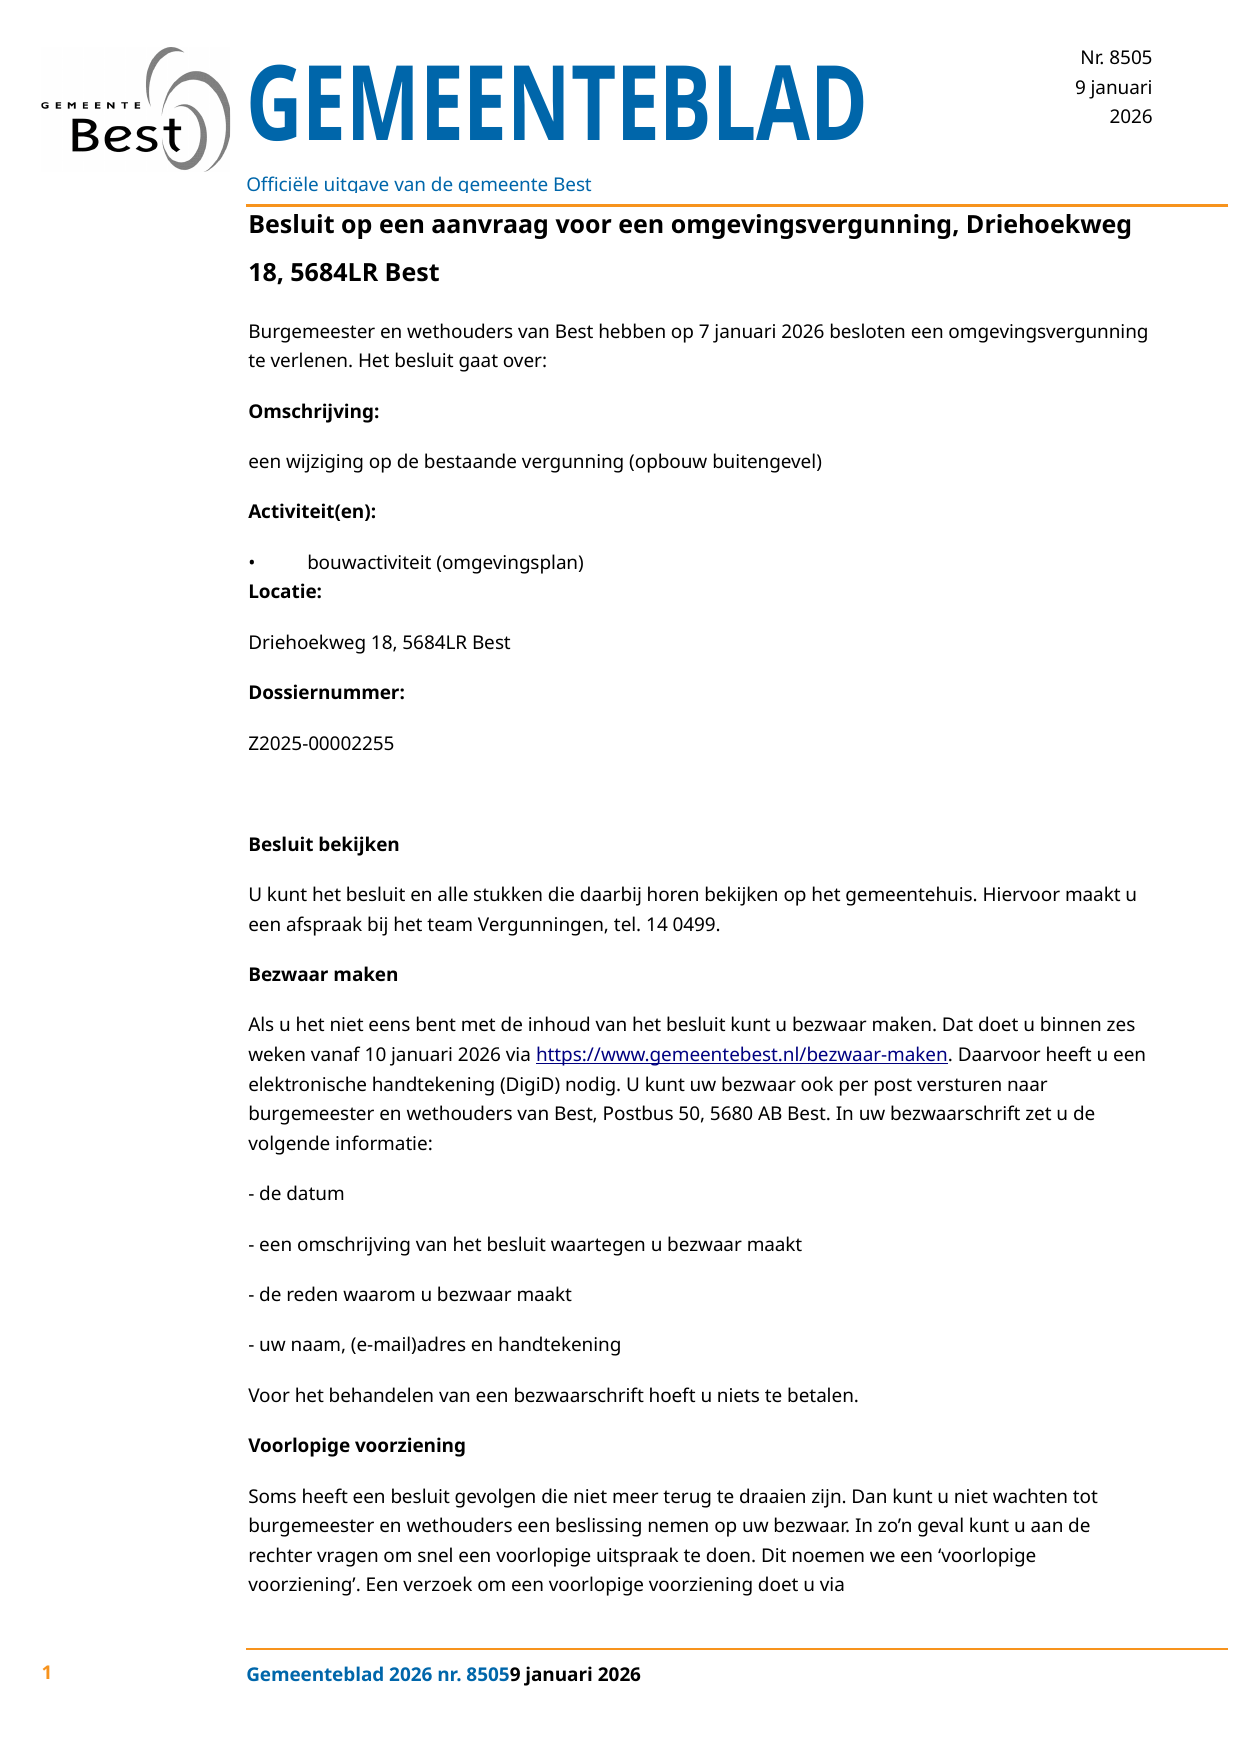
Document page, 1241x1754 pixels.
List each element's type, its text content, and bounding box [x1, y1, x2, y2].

text - de reden waarom u bezwaar maakt [248, 1281, 1152, 1307]
text U kunt het besluit en alle stukken die daarbij horen bekijken op het gemeentehuis. Hiervoor maakt u een afspraak bij het team Vergunningen, tel. 14 0499. [248, 881, 1152, 937]
picture [41, 47, 231, 172]
text Bezwaar maken [248, 961, 1152, 987]
text - uw naam, (e-mail)adres en handtekening [248, 1332, 1152, 1357]
text - de datum [248, 1180, 1152, 1206]
text Omschrijving: [248, 398, 1152, 424]
text Activiteit(en): [248, 499, 1152, 524]
text Besluit bekijken [248, 831, 1152, 857]
text Soms heeft een besluit gevolgen die niet meer terug te draaien zijn. Dan kunt u niet wachten tot burgemeester en wethouders een beslissing nemen op uw bezwaar. In zo’n geval kunt u aan de rechter vragen om snel een voorlopige uitspraak te doen. Dit noemen we een ‘voorlopige voorziening’. Een verzoek om een voorlopige voorziening doet u via [248, 1483, 1152, 1597]
list bouwactiviteit (omgevingsplan) [248, 549, 1152, 575]
text - een omschrijving van het besluit waartegen u bezwaar maakt [248, 1231, 1152, 1257]
text Voorlopige voorziening [248, 1432, 1152, 1458]
text Voor het behandelen van een bezwaarschrift hoeft u niets te betalen. [248, 1382, 1152, 1408]
text Besluit op een aanvraag voor een omgevingsvergunning, Driehoekweg 18, 5684LR Best [248, 207, 1152, 288]
text Dossiernummer: [248, 679, 1152, 705]
text Burgemeester en wethouders van Best hebben op 7 januari 2026 besloten een omgevingsvergunning te verlenen. Het besluit gaat over: [248, 318, 1152, 373]
text Driehoekweg 18, 5684LR Best [248, 629, 1152, 655]
text Als u het niet eens bent met de inhoud van het besluit kunt u bezwaar maken. Dat doet u binnen zes weken vanaf 10 januari 2026 via https://www.gemeentebest.nl/bezwaar-maken. Daarvoor heeft u een elektronische handtekening (DigiD) nodig. U kunt uw bezwaar ook per post versturen naar burgemeester en wethouders van Best, Postbus 50, 5680 AB Best. In uw bezwaarschrift zet u de volgende informatie: [248, 1012, 1152, 1156]
text een wijziging op de bestaande vergunning (opbouw buitengevel) [248, 448, 1152, 474]
text Z2025-00002255 [248, 730, 1152, 756]
text Locatie: [248, 579, 1152, 604]
